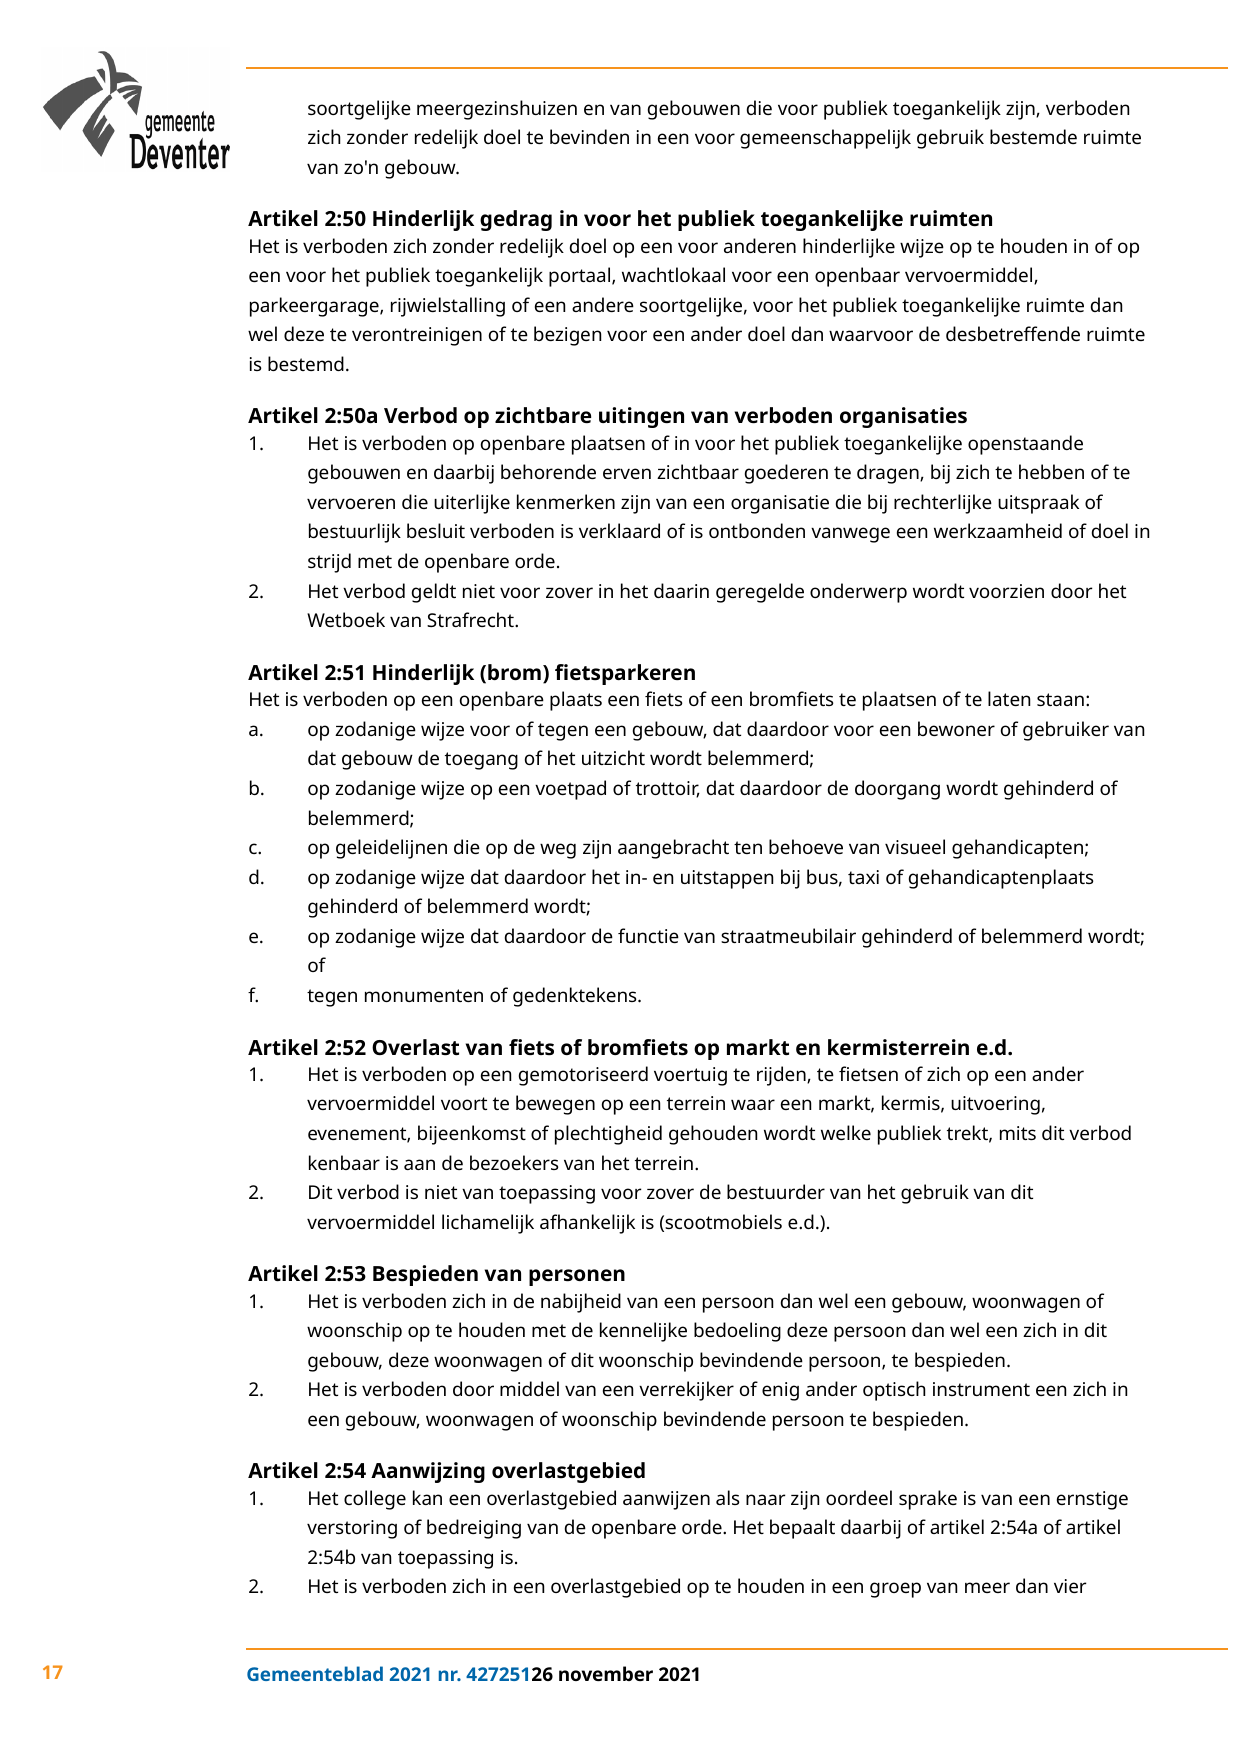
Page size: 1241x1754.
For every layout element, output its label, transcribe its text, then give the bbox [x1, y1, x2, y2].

list Het is verboden zich in de nabijheid van een persoon dan wel een gebouw, woonwagen of woonschip op te houden met de kennelijke bedoeling deze persoon dan wel een zich in dit gebouw, deze woonwagen of dit woonschip bevindende persoon, te bespieden. [248, 1288, 1152, 1373]
list op zodanige wijze voor of tegen een gebouw, dat daardoor voor een bewoner of gebruiker van dat gebouw de toegang of het uitzicht wordt belemmerd; [248, 716, 1152, 771]
list op zodanige wijze dat daardoor het in- en uitstappen bij bus, taxi of gehandicaptenplaats gehinderd of belemmerd wordt; [248, 864, 1152, 919]
text Het is verboden zich zonder redelijk doel op een voor anderen hinderlijke wijze op te houden in of op een voor het publiek toegankelijk portaal, wachtlokaal voor een openbaar vervoermiddel, parkeergarage, rijwielstalling of een andere soortgelijke, voor het publiek toegankelijke ruimte dan wel deze te verontreinigen of te bezigen voor een ander doel dan waarvoor de desbetreffende ruimte is bestemd. [248, 233, 1152, 377]
list op zodanige wijze dat daardoor de functie van straatmeubilair gehinderd of belemmerd wordt; of [248, 923, 1152, 978]
list Het is verboden op openbare plaatsen of in voor het publiek toegankelijke openstaande gebouwen en daarbij behorende erven zichtbaar goederen te dragen, bij zich te hebben of te vervoeren die uiterlijke kenmerken zijn van een organisatie die bij rechterlijke uitspraak of bestuurlijk besluit verboden is verklaard of is ontbonden vanwege een werkzaamheid of doel in strijd met de openbare orde. [248, 430, 1152, 574]
list Het is verboden door middel van een verrekijker of enig ander optisch instrument een zich in een gebouw, woonwagen of woonschip bevindende persoon te bespieden. [248, 1377, 1152, 1432]
text Het is verboden op een openbare plaats een fiets of een bromfiets te plaatsen of te laten staan: [248, 686, 1152, 712]
list tegen monumenten of gedenktekens. [248, 982, 1152, 1008]
list Dit verbod is niet van toepassing voor zover de bestuurder van het gebruik van dit vervoermiddel lichamelijk afhankelijk is (scootmobiels e.d.). [248, 1179, 1152, 1235]
text Artikel 2:52 Overlast van fiets of bromfiets op markt en kermisterrein e.d. [248, 1033, 1152, 1061]
list Het is verboden zich in een overlastgebied op te houden in een groep van meer dan vier [248, 1574, 1152, 1599]
text Artikel 2:50a Verbod op zichtbare uitingen van verboden organisaties [248, 402, 1152, 430]
text Artikel 2:54 Aanwijzing overlastgebied [248, 1457, 1152, 1485]
list soortgelijke meergezinshuizen en van gebouwen die voor publiek toegankelijk zijn, verboden zich zonder redelijk doel te bevinden in een voor gemeenschappelijk gebruik bestemde ruimte van zo'n gebouw. [248, 95, 1152, 180]
list Het verbod geldt niet voor zover in het daarin geregelde onderwerp wordt voorzien door het Wetboek van Strafrecht. [248, 578, 1152, 633]
text Artikel 2:53 Bespieden van personen [248, 1259, 1152, 1288]
list Het is verboden op een gemotoriseerd voertuig te rijden, te fietsen of zich op een ander vervoermiddel voort te bewegen op een terrein waar een markt, kermis, uitvoering, evenement, bijeenkomst of plechtigheid gehouden wordt welke publiek trekt, mits dit verbod kenbaar is aan de bezoekers van het terrein. [248, 1061, 1152, 1176]
list op zodanige wijze op een voetpad of trottoir, dat daardoor de doorgang wordt gehinderd of belemmerd; [248, 775, 1152, 830]
list Het college kan een overlastgebied aanwijzen als naar zijn oordeel sprake is van een ernstige verstoring of bedreiging van de openbare orde. Het bepaalt daarbij of artikel 2:54a of artikel 2:54b van toepassing is. [248, 1485, 1152, 1570]
picture [41, 47, 231, 172]
text Artikel 2:50 Hinderlijk gedrag in voor het publiek toegankelijke ruimten [248, 204, 1152, 233]
list op geleidelijnen die op de weg zijn aangebracht ten behoeve van visueel gehandicapten; [248, 834, 1152, 860]
text Artikel 2:51 Hinderlijk (brom) fietsparkeren [248, 658, 1152, 686]
